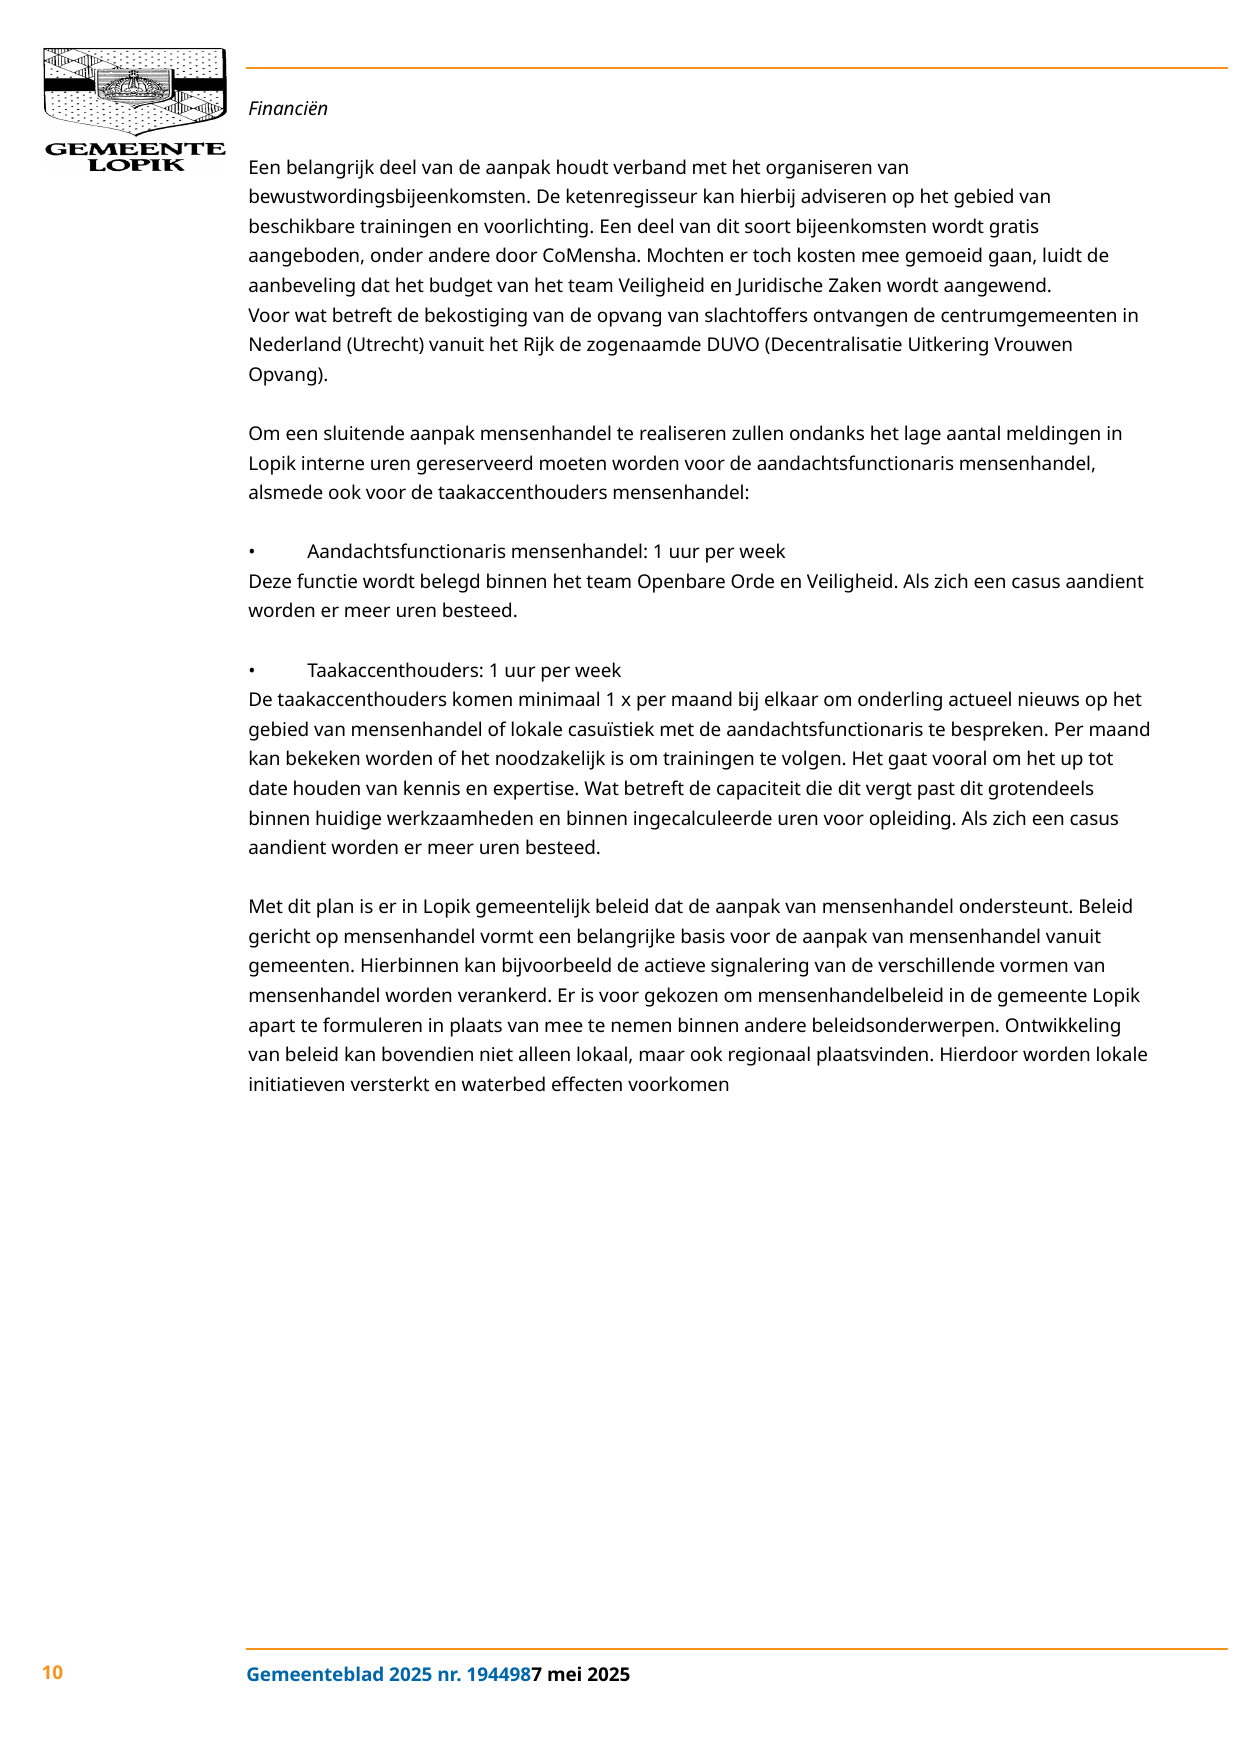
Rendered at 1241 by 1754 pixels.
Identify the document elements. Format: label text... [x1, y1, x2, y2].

text Deze functie wordt belegd binnen het team Openbare Orde en Veiligheid. Als zich een casus aandient worden er meer uren besteed. [248, 568, 1152, 623]
text Financiën [248, 95, 1152, 121]
picture [41, 47, 231, 172]
list Aandachtsfunctionaris mensenhandel: 1 uur per week [248, 538, 1152, 564]
text Met dit plan is er in Lopik gemeentelijk beleid dat de aanpak van mensenhandel ondersteunt. Beleid gericht op mensenhandel vormt een belangrijke basis voor de aanpak van mensenhandel vanuit gemeenten. Hierbinnen kan bijvoorbeeld de actieve signalering van de verschillende vormen van mensenhandel worden verankerd. Er is voor gekozen om mensenhandelbeleid in de gemeente Lopik apart te formuleren in plaats van mee te nemen binnen andere beleidsonderwerpen. Ontwikkeling van beleid kan bovendien niet alleen lokaal, maar ook regionaal plaatsvinden. Hierdoor worden lokale initiatieven versterkt en waterbed effecten voorkomen [248, 893, 1152, 1097]
list Taakaccenthouders: 1 uur per week [248, 657, 1152, 683]
text De taakaccenthouders komen minimaal 1 x per maand bij elkaar om onderling actueel nieuws op het gebied van mensenhandel of lokale casuïstiek met de aandachtsfunctionaris te bespreken. Per maand kan bekeken worden of het noodzakelijk is om trainingen te volgen. Het gaat vooral om het up tot date houden van kennis en expertise. Wat betreft de capaciteit die dit vergt past dit grotendeels binnen huidige werkzaamheden en binnen ingecalculeerde uren voor opleiding. Als zich een casus aandient worden er meer uren besteed. [248, 686, 1152, 860]
text Voor wat betreft de bekostiging van de opvang van slachtoffers ontvangen de centrumgemeenten in Nederland (Utrecht) vanuit het Rijk de zogenaamde DUVO (Decentralisatie Uitkering Vrouwen Opvang). [248, 302, 1152, 387]
text Om een sluitende aanpak mensenhandel te realiseren zullen ondanks het lage aantal meldingen in Lopik interne uren gereserveerd moeten worden voor de aandachtsfunctionaris mensenhandel, alsmede ook voor de taakaccenthouders mensenhandel: [248, 420, 1152, 505]
text Een belangrijk deel van de aanpak houdt verband met het organiseren van bewustwordingsbijeenkomsten. De ketenregisseur kan hierbij adviseren op het gebied van beschikbare trainingen en voorlichting. Een deel van dit soort bijeenkomsten wordt gratis aangeboden, onder andere door CoMensha. Mochten er toch kosten mee gemoeid gaan, luidt de aanbeveling dat het budget van het team Veiligheid en Juridische Zaken wordt aangewend. [248, 154, 1152, 298]
